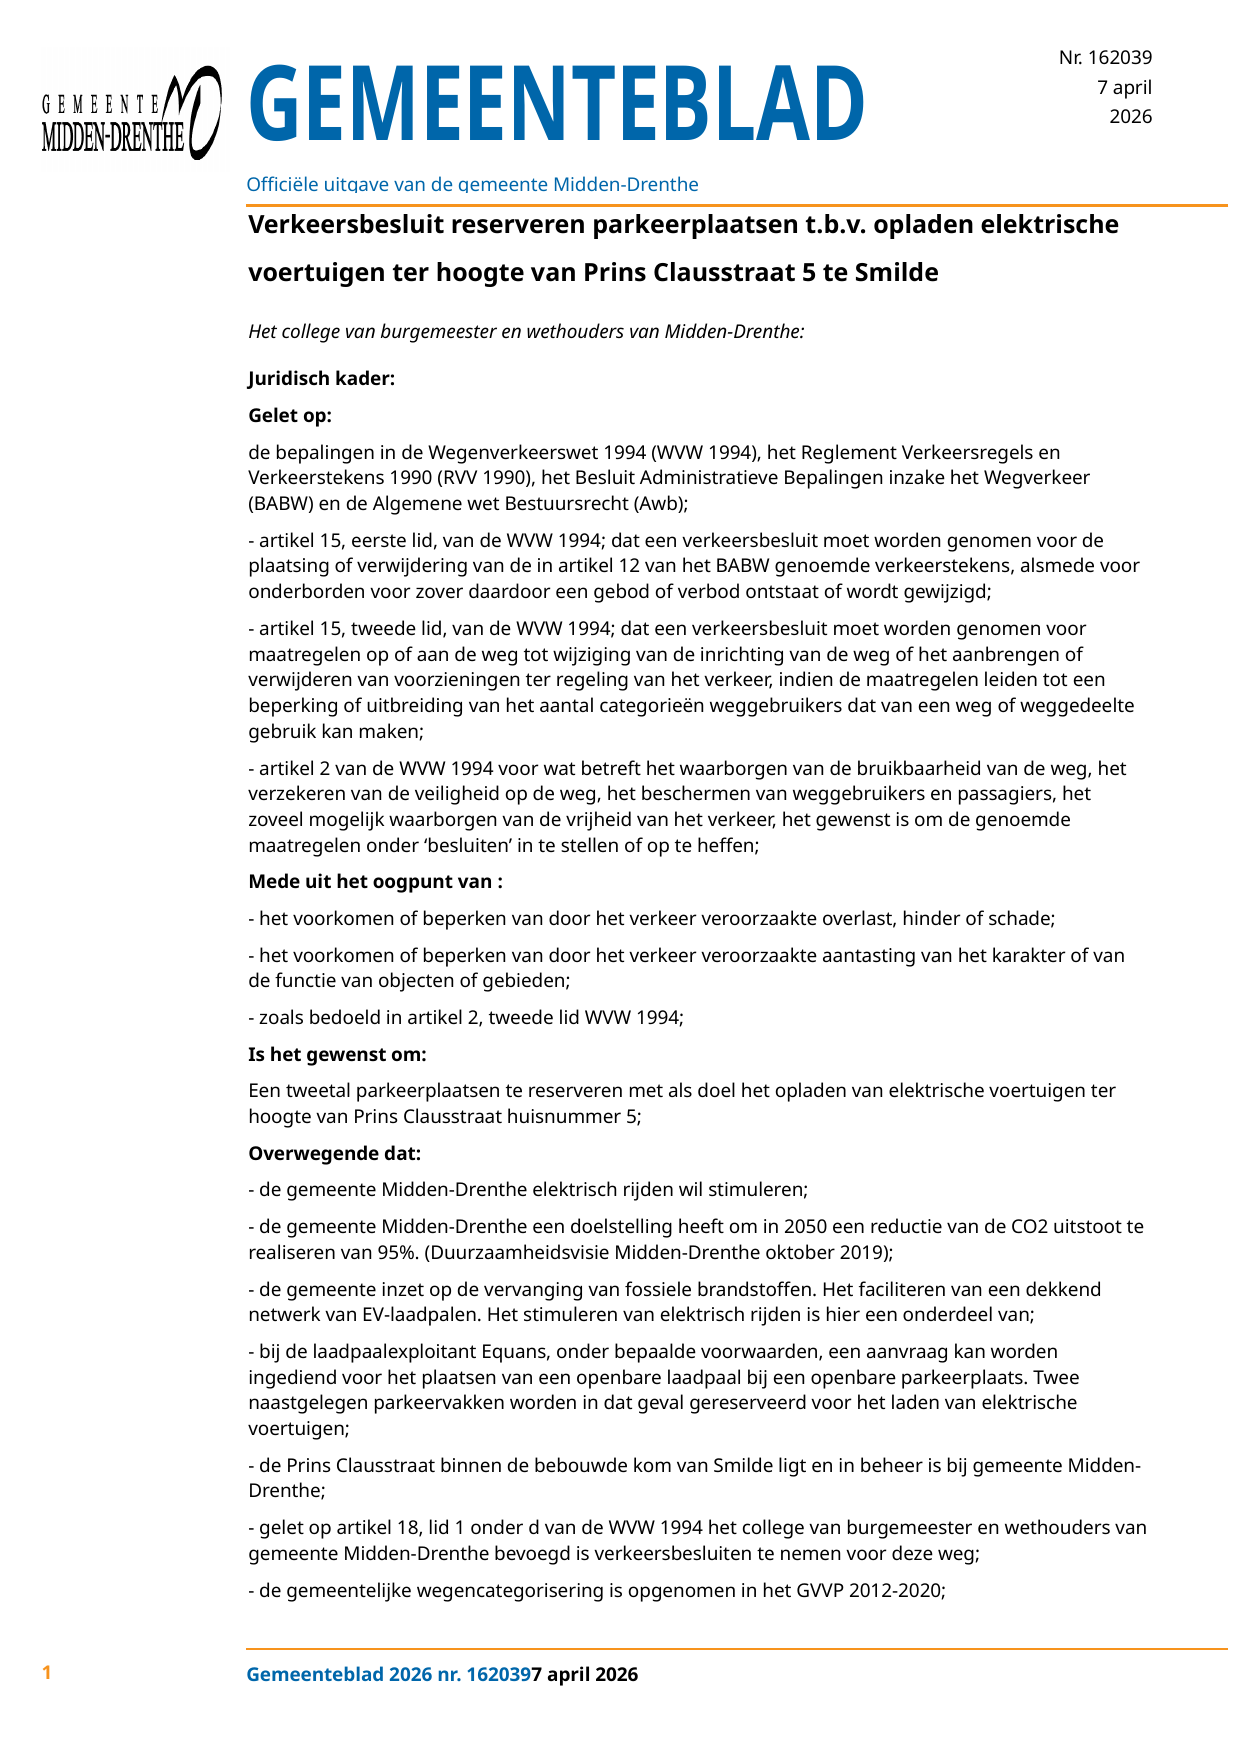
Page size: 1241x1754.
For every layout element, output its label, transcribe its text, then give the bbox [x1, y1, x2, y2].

text - het voorkomen of beperken van door het verkeer veroorzaakte overlast, hinder of schade; [248, 905, 1152, 931]
text - artikel 15, eerste lid, van de WVW 1994; dat een verkeersbesluit moet worden genomen voor de plaatsing of verwijdering van de in artikel 12 van het BABW genoemde verkeerstekens, alsmede voor onderborden voor zover daardoor een gebod of verbod ontstaat of wordt gewijzigd; [248, 527, 1152, 604]
text - gelet op artikel 18, lid 1 onder d van de WVW 1994 het college van burgemeester en wethouders van gemeente Midden-Drenthe bevoegd is verkeersbesluiten te nemen voor deze weg; [248, 1514, 1152, 1566]
text Mede uit het oogpunt van : [248, 868, 1152, 894]
text Een tweetal parkeerplaatsen te reserveren met als doel het opladen van elektrische voertuigen ter hoogte van Prins Clausstraat huisnummer 5; [248, 1078, 1152, 1129]
text de bepalingen in de Wegenverkeerswet 1994 (WVW 1994), het Reglement Verkeersregels en Verkeerstekens 1990 (RVV 1990), het Besluit Administratieve Bepalingen inzake het Wegverkeer (BABW) en de Algemene wet Bestuursrecht (Awb); [248, 439, 1152, 516]
text - de Prins Clausstraat binnen de bebouwde kom van Smilde ligt en in beheer is bij gemeente Midden-Drenthe; [248, 1452, 1152, 1503]
text Het college van burgemeester en wethouders van Midden-Drenthe: [248, 318, 1152, 344]
text Juridisch kader: [248, 366, 1152, 391]
text - het voorkomen of beperken van door het verkeer veroorzaakte aantasting van het karakter of van de functie van objecten of gebieden; [248, 942, 1152, 993]
text - de gemeente Midden-Drenthe een doelstelling heeft om in 2050 een reductie van de CO2 uitstoot te realiseren van 95%. (Duurzaamheidsvisie Midden-Drenthe oktober 2019); [248, 1213, 1152, 1265]
text - de gemeentelijke wegencategorisering is opgenomen in het GVVP 2012-2020; [248, 1577, 1152, 1602]
text Is het gewenst om: [248, 1041, 1152, 1067]
text - de gemeente Midden-Drenthe elektrisch rijden wil stimuleren; [248, 1177, 1152, 1202]
text - bij de laadpaalexploitant Equans, onder bepaalde voorwaarden, een aanvraag kan worden ingediend voor het plaatsen van een openbare laadpaal bij een openbare parkeerplaats. Twee naastgelegen parkeervakken worden in dat geval gereserveerd voor het laden van elektrische voertuigen; [248, 1338, 1152, 1441]
picture [41, 47, 231, 172]
text Overwegende dat: [248, 1140, 1152, 1166]
text Verkeersbesluit reserveren parkeerplaatsen t.b.v. opladen elektrische voertuigen ter hoogte van Prins Clausstraat 5 te Smilde [248, 207, 1152, 288]
text - artikel 15, tweede lid, van de WVW 1994; dat een verkeersbesluit moet worden genomen voor maatregelen op of aan de weg tot wijziging van de inrichting van de weg of het aanbrengen of verwijderen van voorzieningen ter regeling van het verkeer, indien de maatregelen leiden tot een beperking of uitbreiding van het aantal categorieën weggebruikers dat van een weg of weggedeelte gebruik kan maken; [248, 615, 1152, 744]
text - artikel 2 van de WVW 1994 voor wat betreft het waarborgen van de bruikbaarheid van de weg, het verzekeren van de veiligheid op de weg, het beschermen van weggebruikers en passagiers, het zoveel mogelijk waarborgen van de vrijheid van het verkeer, het gewenst is om de genoemde maatregelen onder ‘besluiten’ in te stellen of op te heffen; [248, 755, 1152, 858]
text - de gemeente inzet op de vervanging van fossiele brandstoffen. Het faciliteren van een dekkend netwerk van EV-laadpalen. Het stimuleren van elektrisch rijden is hier een onderdeel van; [248, 1276, 1152, 1327]
text - zoals bedoeld in artikel 2, tweede lid WVW 1994; [248, 1004, 1152, 1030]
text Gelet op: [248, 402, 1152, 428]
